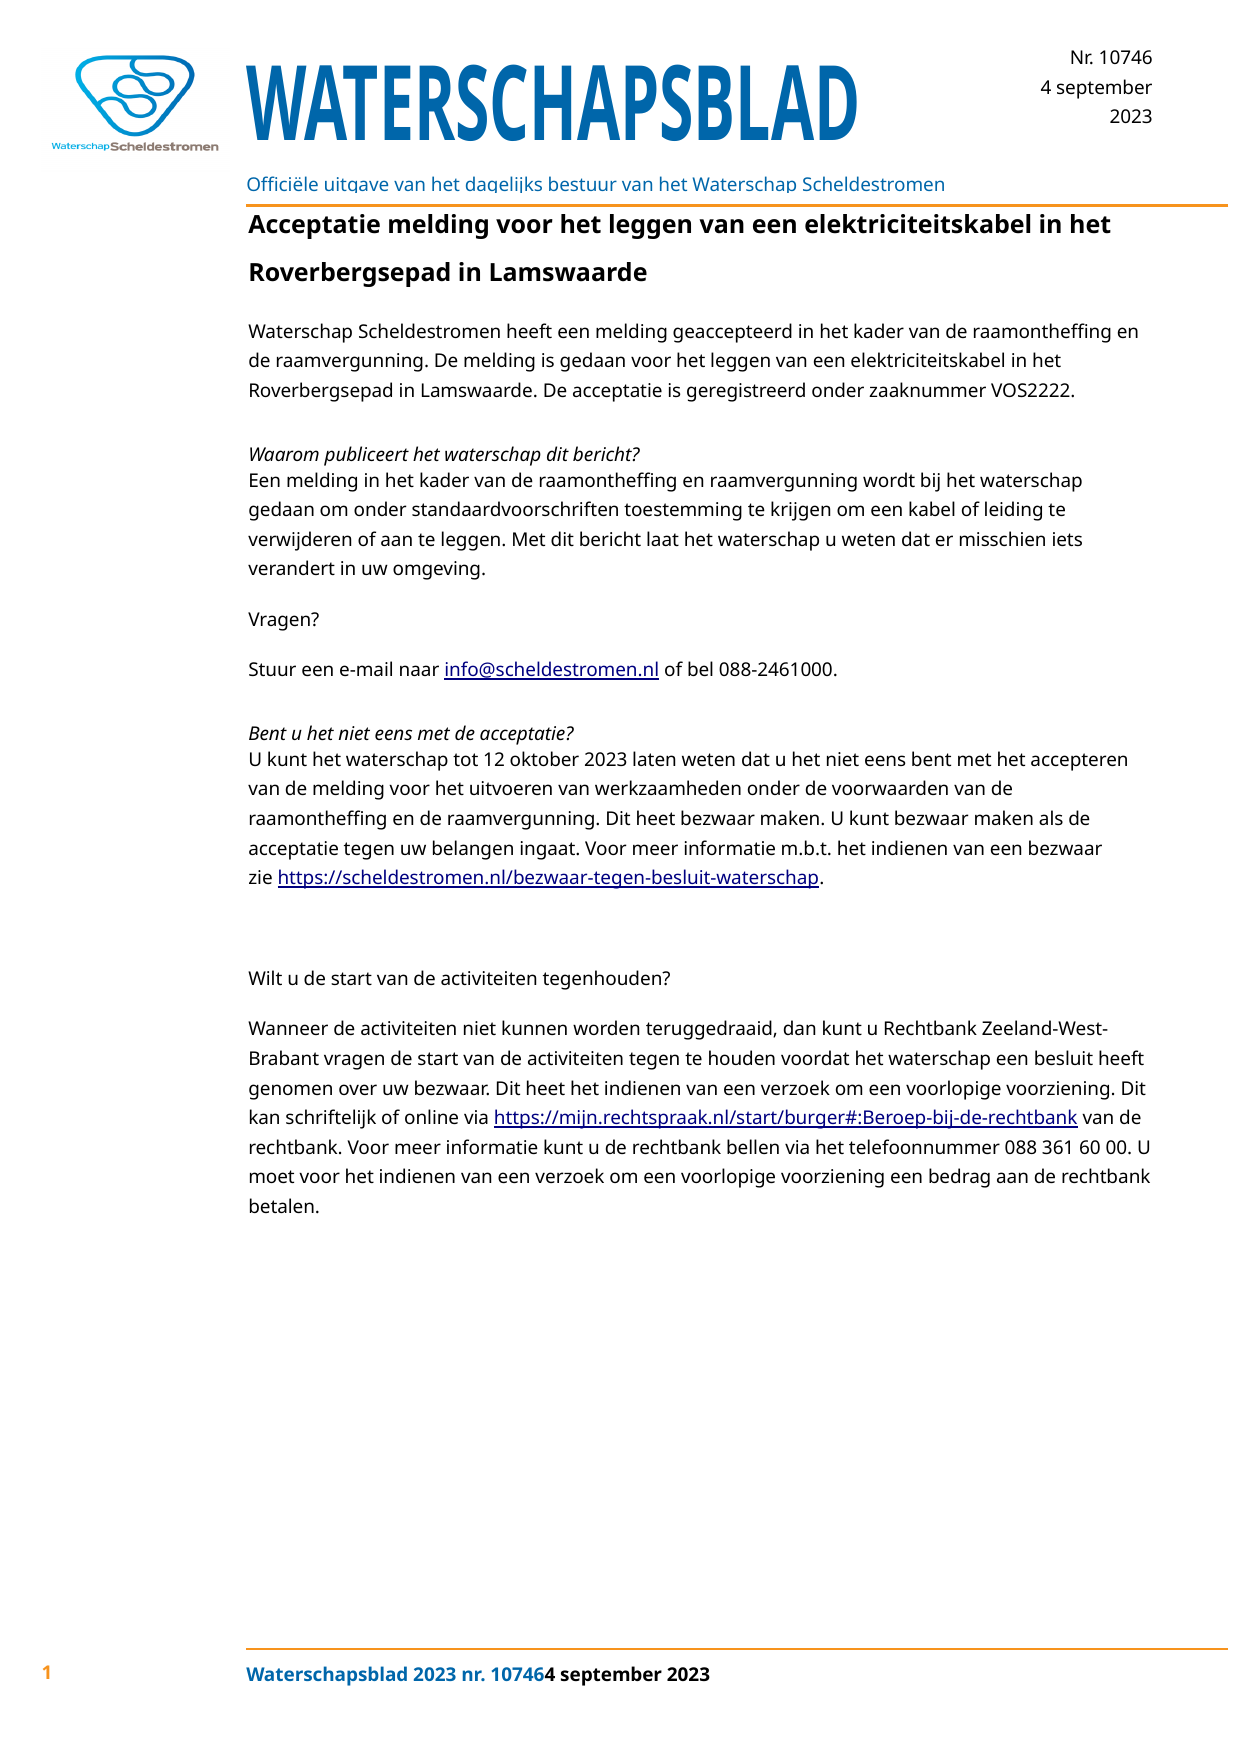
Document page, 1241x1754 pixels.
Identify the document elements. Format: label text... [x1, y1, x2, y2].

text Wanneer de activiteiten niet kunnen worden teruggedraaid, dan kunt u Rechtbank Zeeland-West-Brabant vragen de start van de activiteiten tegen te houden voordat het waterschap een besluit heeft genomen over uw bezwaar. Dit heet het indienen van een verzoek om een voorlopige voorziening. Dit kan schriftelijk of online via https://mijn.rechtspraak.nl/start/burger#:Beroep-bij-de-rechtbank van de rechtbank. Voor meer informatie kunt u de rechtbank bellen via het telefoonnummer 088 361 60 00. U moet voor het indienen van een verzoek om een voorlopige voorziening een bedrag aan de rechtbank betalen. [248, 1016, 1152, 1219]
text Een melding in het kader van de raamontheffing en raamvergunning wordt bij het waterschap gedaan om onder standaardvoorschriften toestemming te krijgen om een kabel of leiding te verwijderen of aan te leggen. Met dit bericht laat het waterschap u weten dat er misschien iets verandert in uw omgeving. [248, 467, 1152, 581]
text U kunt het waterschap tot 12 oktober 2023 laten weten dat u het niet eens bent met het accepteren van de melding voor het uitvoeren van werkzaamheden onder de voorwaarden van de raamontheffing en de raamvergunning. Dit heet bezwaar maken. U kunt bezwaar maken als de acceptatie tegen uw belangen ingaat. Voor meer informatie m.b.t. het indienen van een bezwaar zie https://scheldestromen.nl/bezwaar-tegen-besluit-waterschap. [248, 746, 1152, 890]
text Stuur een e-mail naar info@scheldestromen.nl of bel 088-2461000. [248, 656, 1152, 682]
text Bent u het niet eens met de acceptatie? [248, 720, 1152, 746]
picture [41, 47, 231, 172]
text Vragen? [248, 606, 1152, 632]
text Waarom publiceert het waterschap dit bericht? [248, 441, 1152, 467]
text Waterschap Scheldestromen heeft een melding geaccepteerd in het kader van de raamontheffing en de raamvergunning. De melding is gedaan voor het leggen van een elektriciteitskabel in het Roverbergsepad in Lamswaarde. De acceptatie is geregistreerd onder zaaknummer VOS2222. [248, 318, 1152, 403]
text Acceptatie melding voor het leggen van een elektriciteitskabel in het Roverbergsepad in Lamswaarde [248, 207, 1152, 288]
text Wilt u de start van de activiteiten tegenhouden? [248, 965, 1152, 991]
